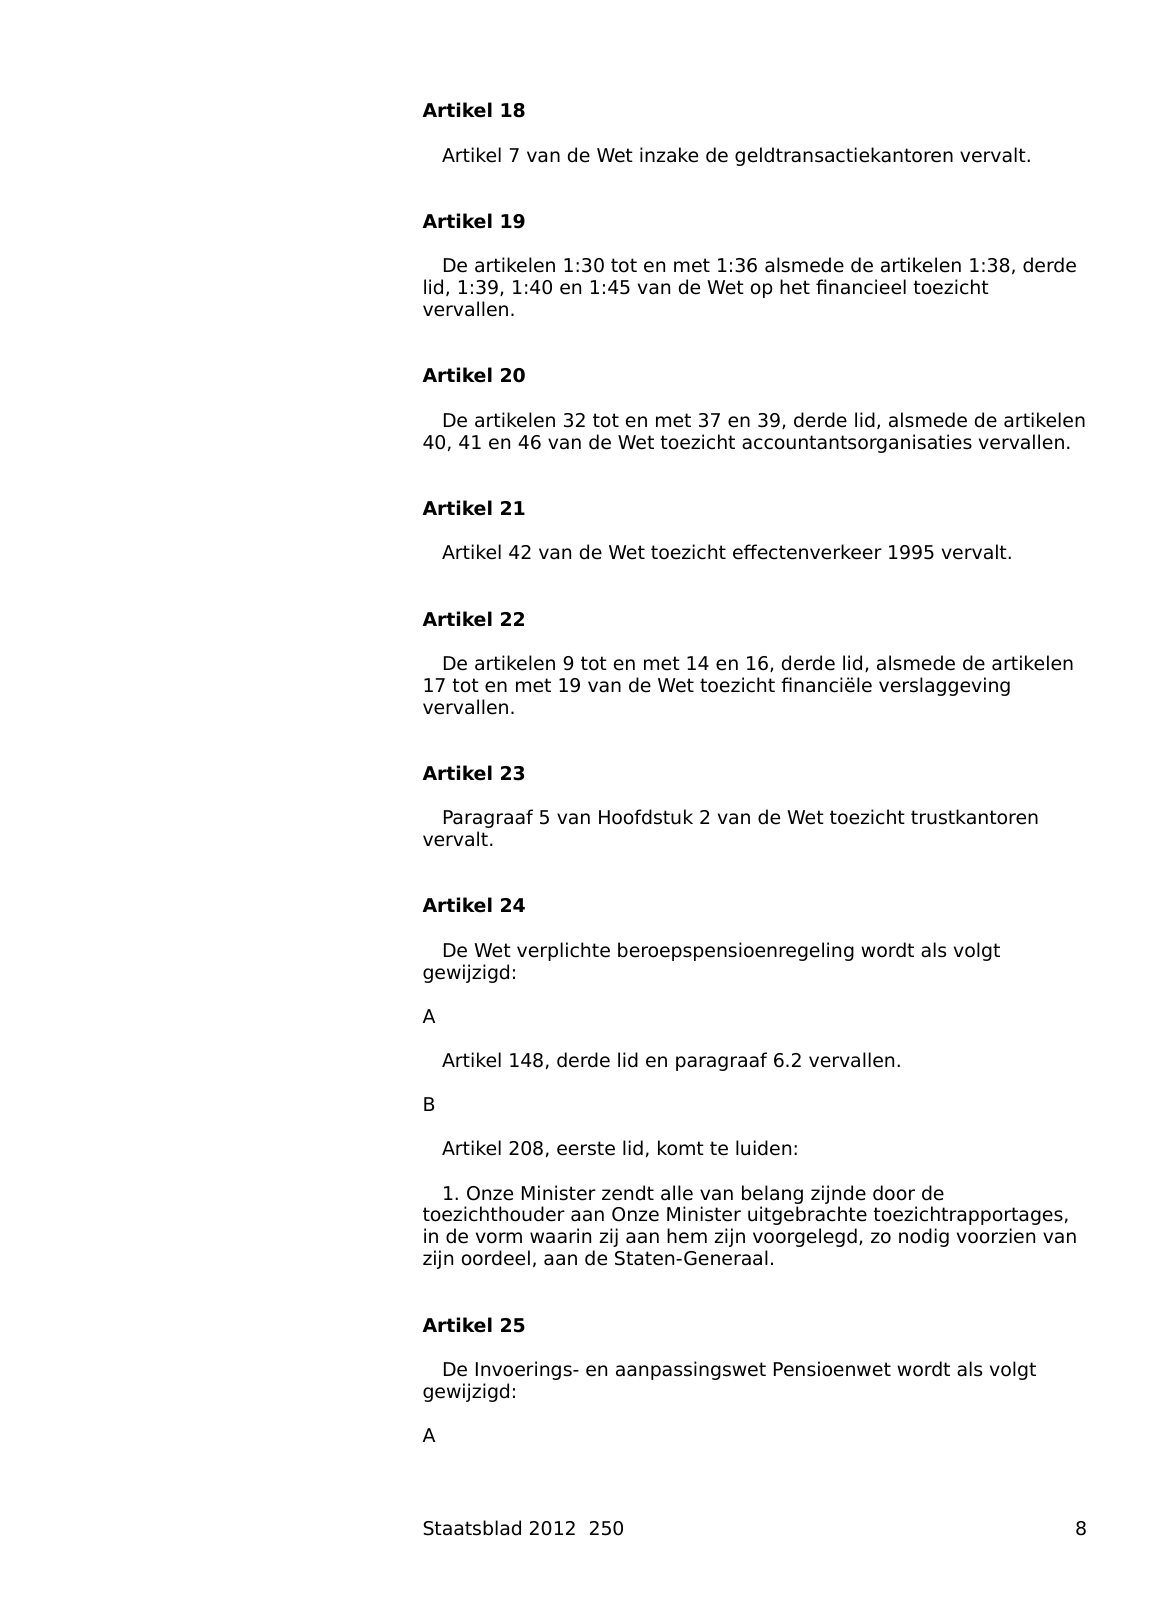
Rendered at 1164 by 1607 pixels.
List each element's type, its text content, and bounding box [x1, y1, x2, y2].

text De artikelen 1:30 tot en met 1:36 alsmede de artikelen 1:38, derde lid, 1:39, 1:40 en 1:45 van de Wet op het financieel toezicht vervallen. [422, 255, 1087, 321]
text De Invoerings- en aanpassingswet Pensioenwet wordt als volgt gewijzigd: [422, 1359, 1087, 1403]
text A [422, 1006, 1087, 1028]
subtitle Artikel 19 [422, 211, 1087, 233]
subtitle Artikel 18 [422, 100, 1087, 122]
text Artikel 208, eerste lid, komt te luiden: [422, 1138, 1087, 1160]
text Artikel 148, derde lid en paragraaf 6.2 vervallen. [422, 1050, 1087, 1072]
text De artikelen 9 tot en met 14 en 16, derde lid, alsmede de artikelen 17 tot en met 19 van de Wet toezicht financiële verslaggeving vervallen. [422, 653, 1087, 718]
text 1. Onze Minister zendt alle van belang zijnde door de toezichthouder aan Onze Minister uitgebrachte toezichtrapportages, in de vorm waarin zij aan hem zijn voorgelegd, zo nodig voorzien van zijn oordeel, aan de Staten-Generaal. [422, 1182, 1087, 1270]
subtitle Artikel 23 [422, 763, 1087, 785]
subtitle Artikel 24 [422, 895, 1087, 917]
subtitle Artikel 25 [422, 1315, 1087, 1337]
text B [422, 1094, 1087, 1116]
text Paragraaf 5 van Hoofdstuk 2 van de Wet toezicht trustkantoren vervalt. [422, 807, 1087, 851]
text De artikelen 32 tot en met 37 en 39, derde lid, alsmede de artikelen 40, 41 en 46 van de Wet toezicht accountantsorganisaties vervallen. [422, 409, 1087, 453]
subtitle Artikel 22 [422, 608, 1087, 630]
subtitle Artikel 20 [422, 365, 1087, 387]
subtitle Artikel 21 [422, 498, 1087, 520]
text Artikel 42 van de Wet toezicht effectenverkeer 1995 vervalt. [422, 542, 1087, 564]
text Artikel 7 van de Wet inzake de geldtransactiekantoren vervalt. [422, 144, 1087, 167]
text De Wet verplichte beroepspensioenregeling wordt als volgt gewijzigd: [422, 939, 1087, 983]
text A [422, 1425, 1087, 1447]
